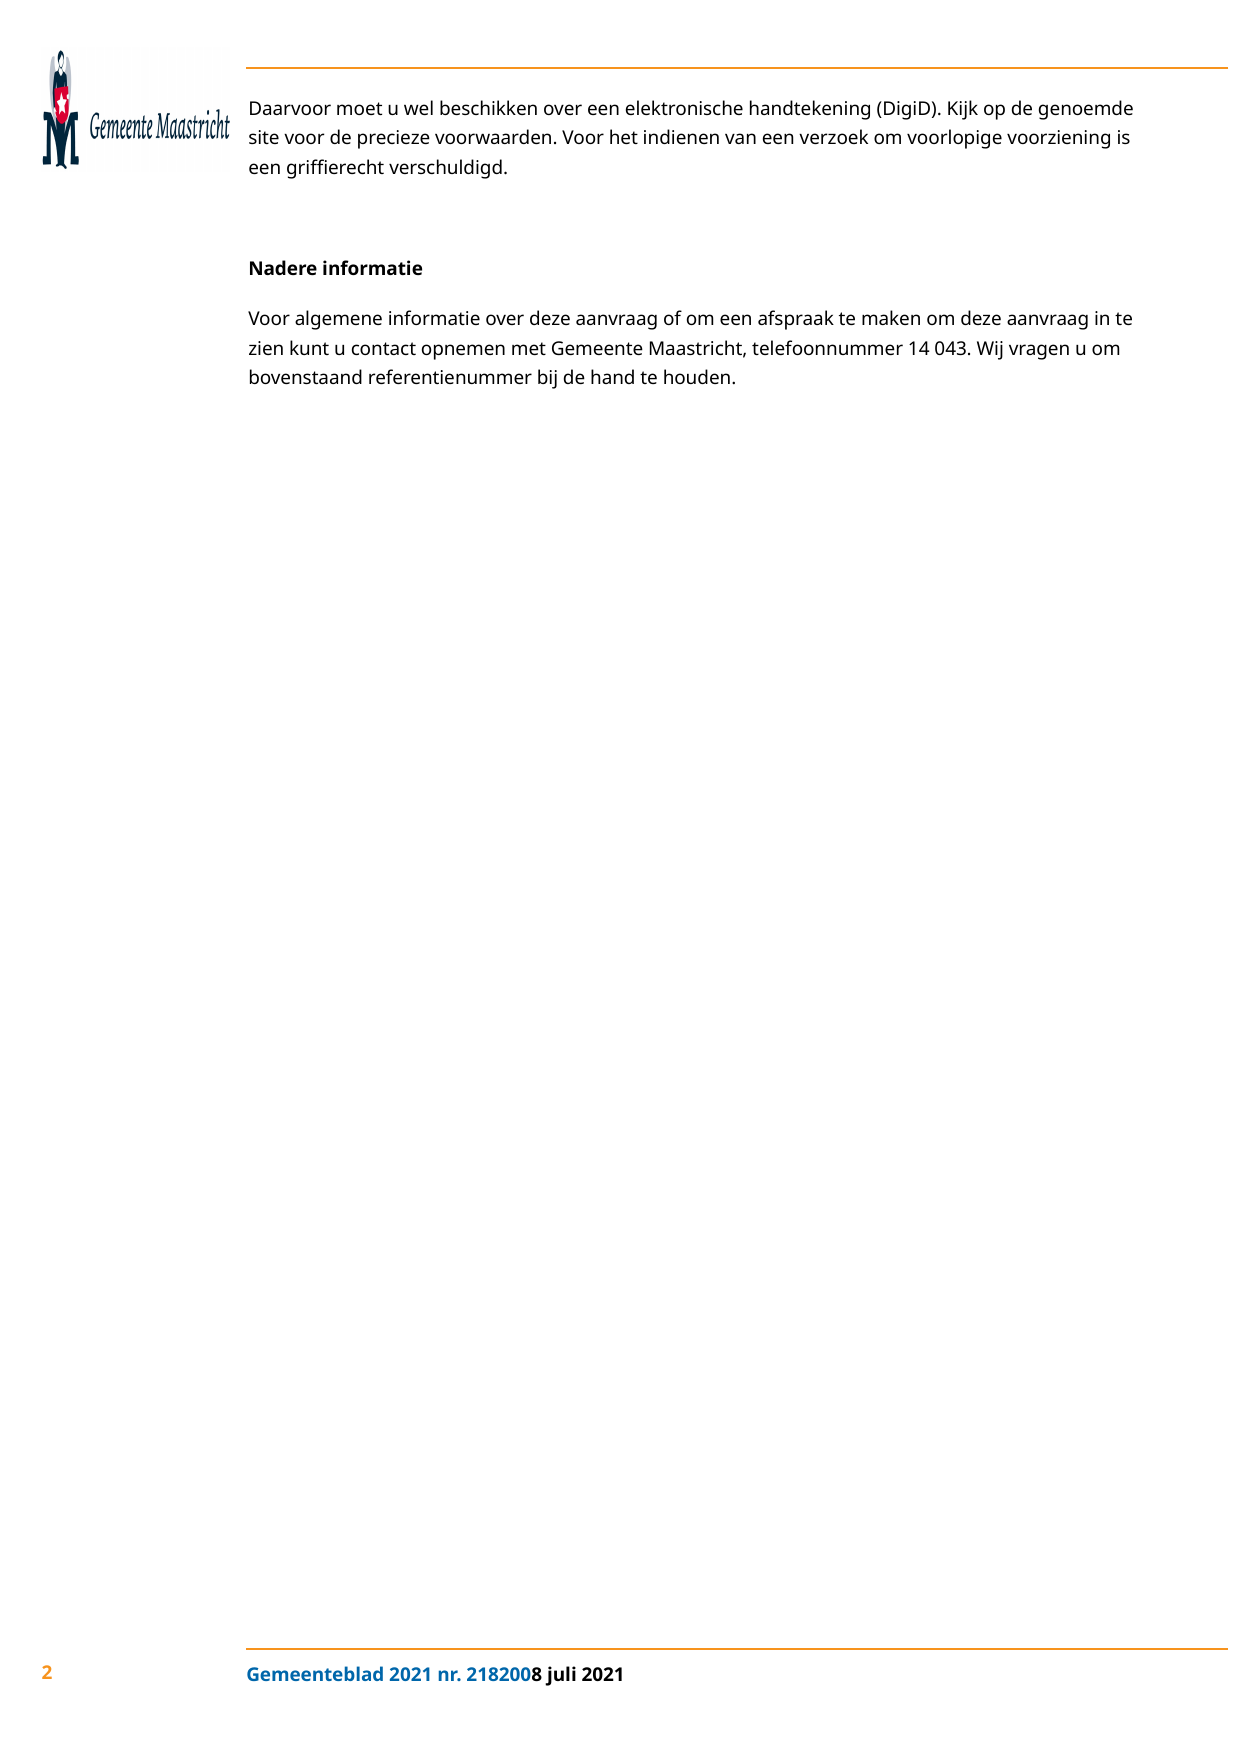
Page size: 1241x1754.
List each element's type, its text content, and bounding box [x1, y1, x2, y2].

text Voor algemene informatie over deze aanvraag of om een afspraak te maken om deze aanvraag in te zien kunt u contact opnemen met Gemeente Maastricht, telefoonnummer 14 043. Wij vragen u om bovenstaand referentienummer bij de hand te houden. [248, 305, 1152, 390]
text Daarvoor moet u wel beschikken over een elektronische handtekening (DigiD). Kijk op de genoemde site voor de precieze voorwaarden. Voor het indienen van een verzoek om voorlopige voorziening is een griffierecht verschuldigd. [248, 95, 1152, 180]
text Nadere informatie [248, 255, 1152, 281]
picture [41, 47, 231, 172]
